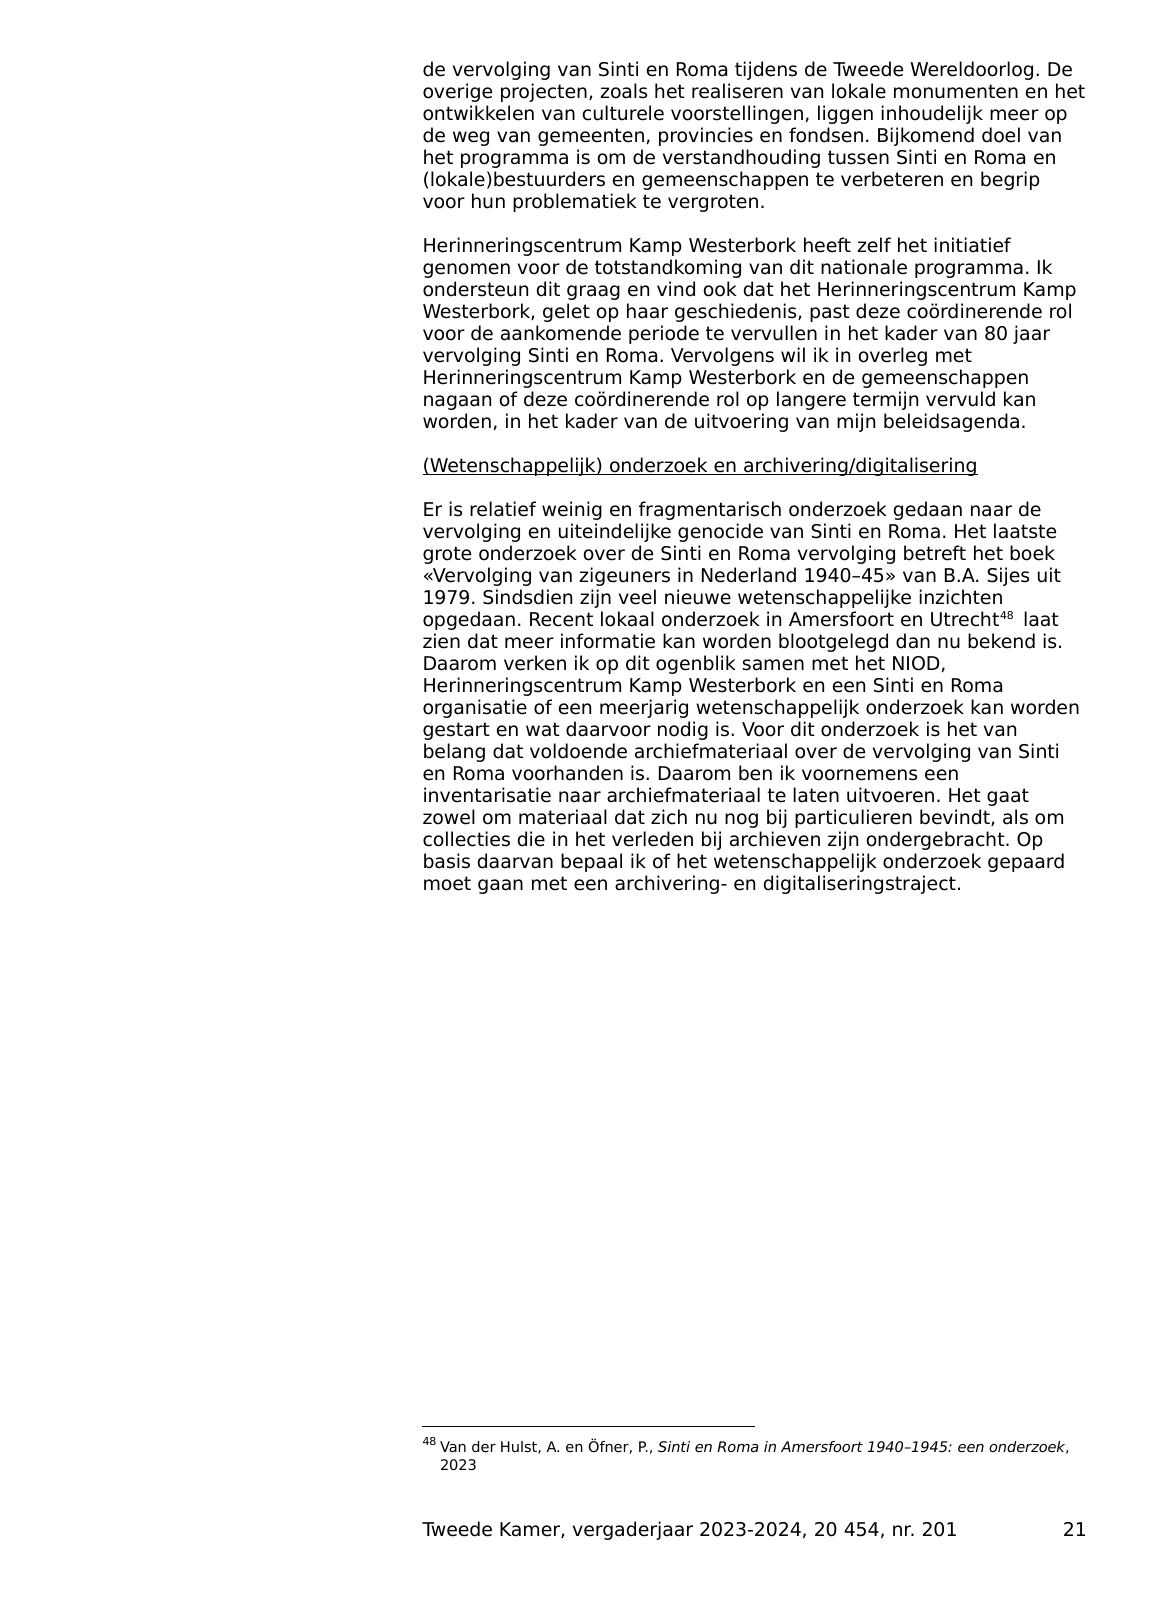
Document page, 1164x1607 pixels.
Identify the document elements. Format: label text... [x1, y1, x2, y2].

text de vervolging van Sinti en Roma tijdens de Tweede Wereldoorlog. De overige projecten, zoals het realiseren van lokale monumenten en het ontwikkelen van culturele voorstellingen, liggen inhoudelijk meer op de weg van gemeenten, provincies en fondsen. Bijkomend doel van het programma is om de verstandhouding tussen Sinti en Roma en (lokale)bestuurders en gemeenschappen te verbeteren en begrip voor hun problematiek te vergroten. [422, 59, 1087, 213]
text Van der Hulst, A. en Öfner, P., Sinti en Roma in Amersfoort 1940–1945: een onderzoek, 2023 [422, 1435, 1087, 1474]
text Herinneringscentrum Kamp Westerbork heeft zelf het initiatief genomen voor de totstandkoming van dit nationale programma. Ik ondersteun dit graag en vind ook dat het Herinneringscentrum Kamp Westerbork, gelet op haar geschiedenis, past deze coördinerende rol voor de aankomende periode te vervullen in het kader van 80 jaar vervolging Sinti en Roma. Vervolgens wil ik in overleg met Herinneringscentrum Kamp Westerbork en de gemeenschappen nagaan of deze coördinerende rol op langere termijn vervuld kan worden, in het kader van de uitvoering van mijn beleidsagenda. [422, 235, 1087, 433]
subtitle (Wetenschappelijk) onderzoek en archivering/digitalisering [422, 455, 1087, 477]
text Er is relatief weinig en fragmentarisch onderzoek gedaan naar de vervolging en uiteindelijke genocide van Sinti en Roma. Het laatste grote onderzoek over de Sinti en Roma vervolging betreft het boek «Vervolging van zigeuners in Nederland 1940–45» van B.A. Sijes uit 1979. Sindsdien zijn veel nieuwe wetenschappelijke inzichten opgedaan. Recent lokaal onderzoek in Amersfoort en Utrecht laat zien dat meer informatie kan worden blootgelegd dan nu bekend is. Daarom verken ik op dit ogenblik samen met het NIOD, Herinneringscentrum Kamp Westerbork en een Sinti en Roma organisatie of een meerjarig wetenschappelijk onderzoek kan worden gestart en wat daarvoor nodig is. Voor dit onderzoek is het van belang dat voldoende archiefmateriaal over de vervolging van Sinti en Roma voorhanden is. Daarom ben ik voornemens een inventarisatie naar archiefmateriaal te laten uitvoeren. Het gaat zowel om materiaal dat zich nu nog bij particulieren bevindt, als om collecties die in het verleden bij archieven zijn ondergebracht. Op basis daarvan bepaal ik of het wetenschappelijk onderzoek gepaard moet gaan met een archivering- en digitaliseringstraject. [422, 499, 1087, 895]
